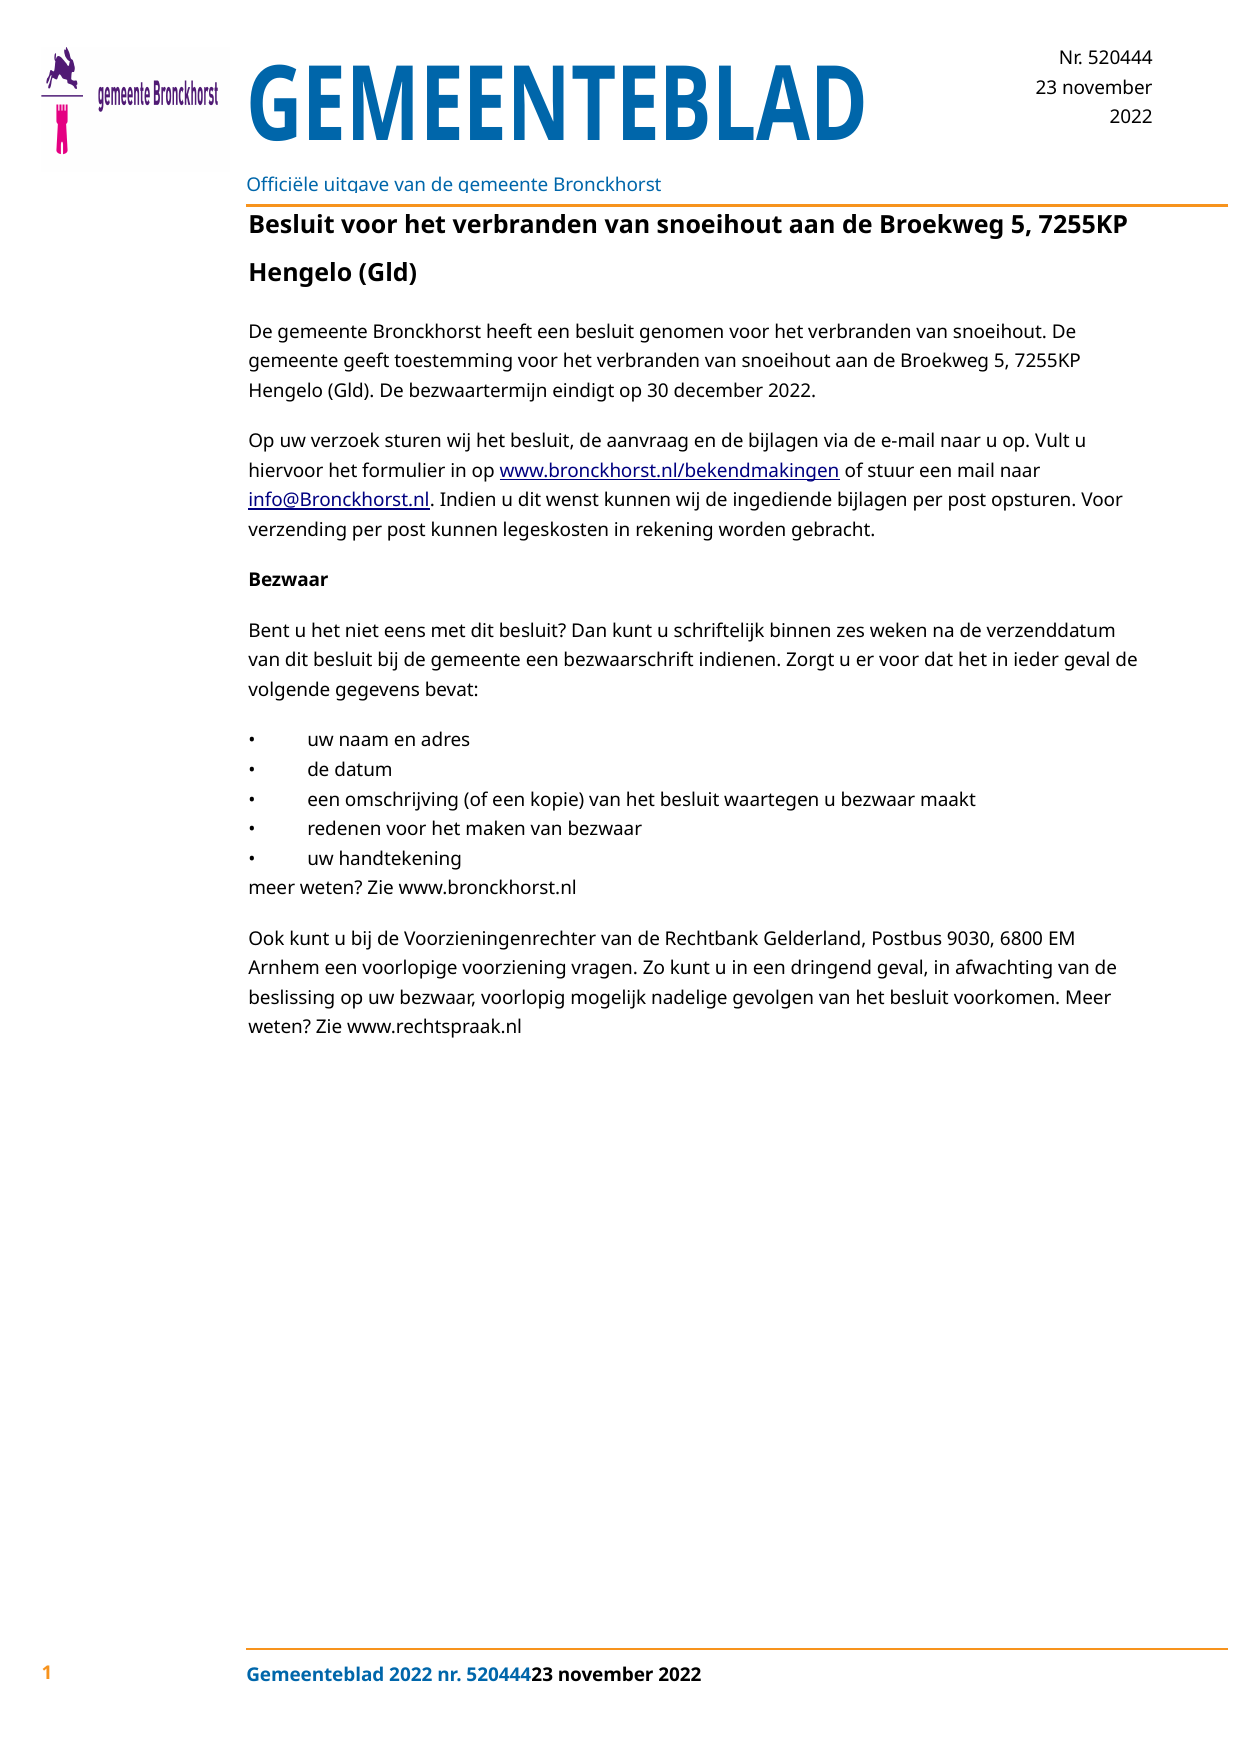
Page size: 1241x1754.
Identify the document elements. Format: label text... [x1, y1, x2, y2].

list redenen voor het maken van bezwaar [248, 815, 1152, 841]
text Bezwaar [248, 567, 1152, 592]
list een omschrijving (of een kopie) van het besluit waartegen u bezwaar maakt [248, 786, 1152, 812]
text Bent u het niet eens met dit besluit? Dan kunt u schriftelijk binnen zes weken na de verzenddatum van dit besluit bij de gemeente een bezwaarschrift indienen. Zorgt u er voor dat het in ieder geval de volgende gegevens bevat: [248, 617, 1152, 702]
text De gemeente Bronckhorst heeft een besluit genomen voor het verbranden van snoeihout. De gemeente geeft toestemming voor het verbranden van snoeihout aan de Broekweg 5, 7255KP Hengelo (Gld). De bezwaartermijn eindigt op 30 december 2022. [248, 318, 1152, 403]
picture [41, 47, 231, 172]
list de datum [248, 756, 1152, 782]
text Op uw verzoek sturen wij het besluit, de aanvraag en de bijlagen via de e-mail naar u op. Vult u hiervoor het formulier in op www.bronckhorst.nl/bekendmakingen of stuur een mail naar info@Bronckhorst.nl. Indien u dit wenst kunnen wij de ingediende bijlagen per post opsturen. Voor verzending per post kunnen legeskosten in rekening worden gebracht. [248, 427, 1152, 542]
list uw handtekening [248, 845, 1152, 871]
list uw naam en adres [248, 727, 1152, 752]
text Ook kunt u bij de Voorzieningenrechter van de Rechtbank Gelderland, Postbus 9030, 6800 EM Arnhem een voorlopige voorziening vragen. Zo kunt u in een dringend geval, in afwachting van de beslissing op uw bezwaar, voorlopig mogelijk nadelige gevolgen van het besluit voorkomen. Meer weten? Zie www.rechtspraak.nl [248, 925, 1152, 1039]
text Besluit voor het verbranden van snoeihout aan de Broekweg 5, 7255KP Hengelo (Gld) [248, 207, 1152, 288]
text meer weten? Zie www.bronckhorst.nl [248, 874, 1152, 900]
